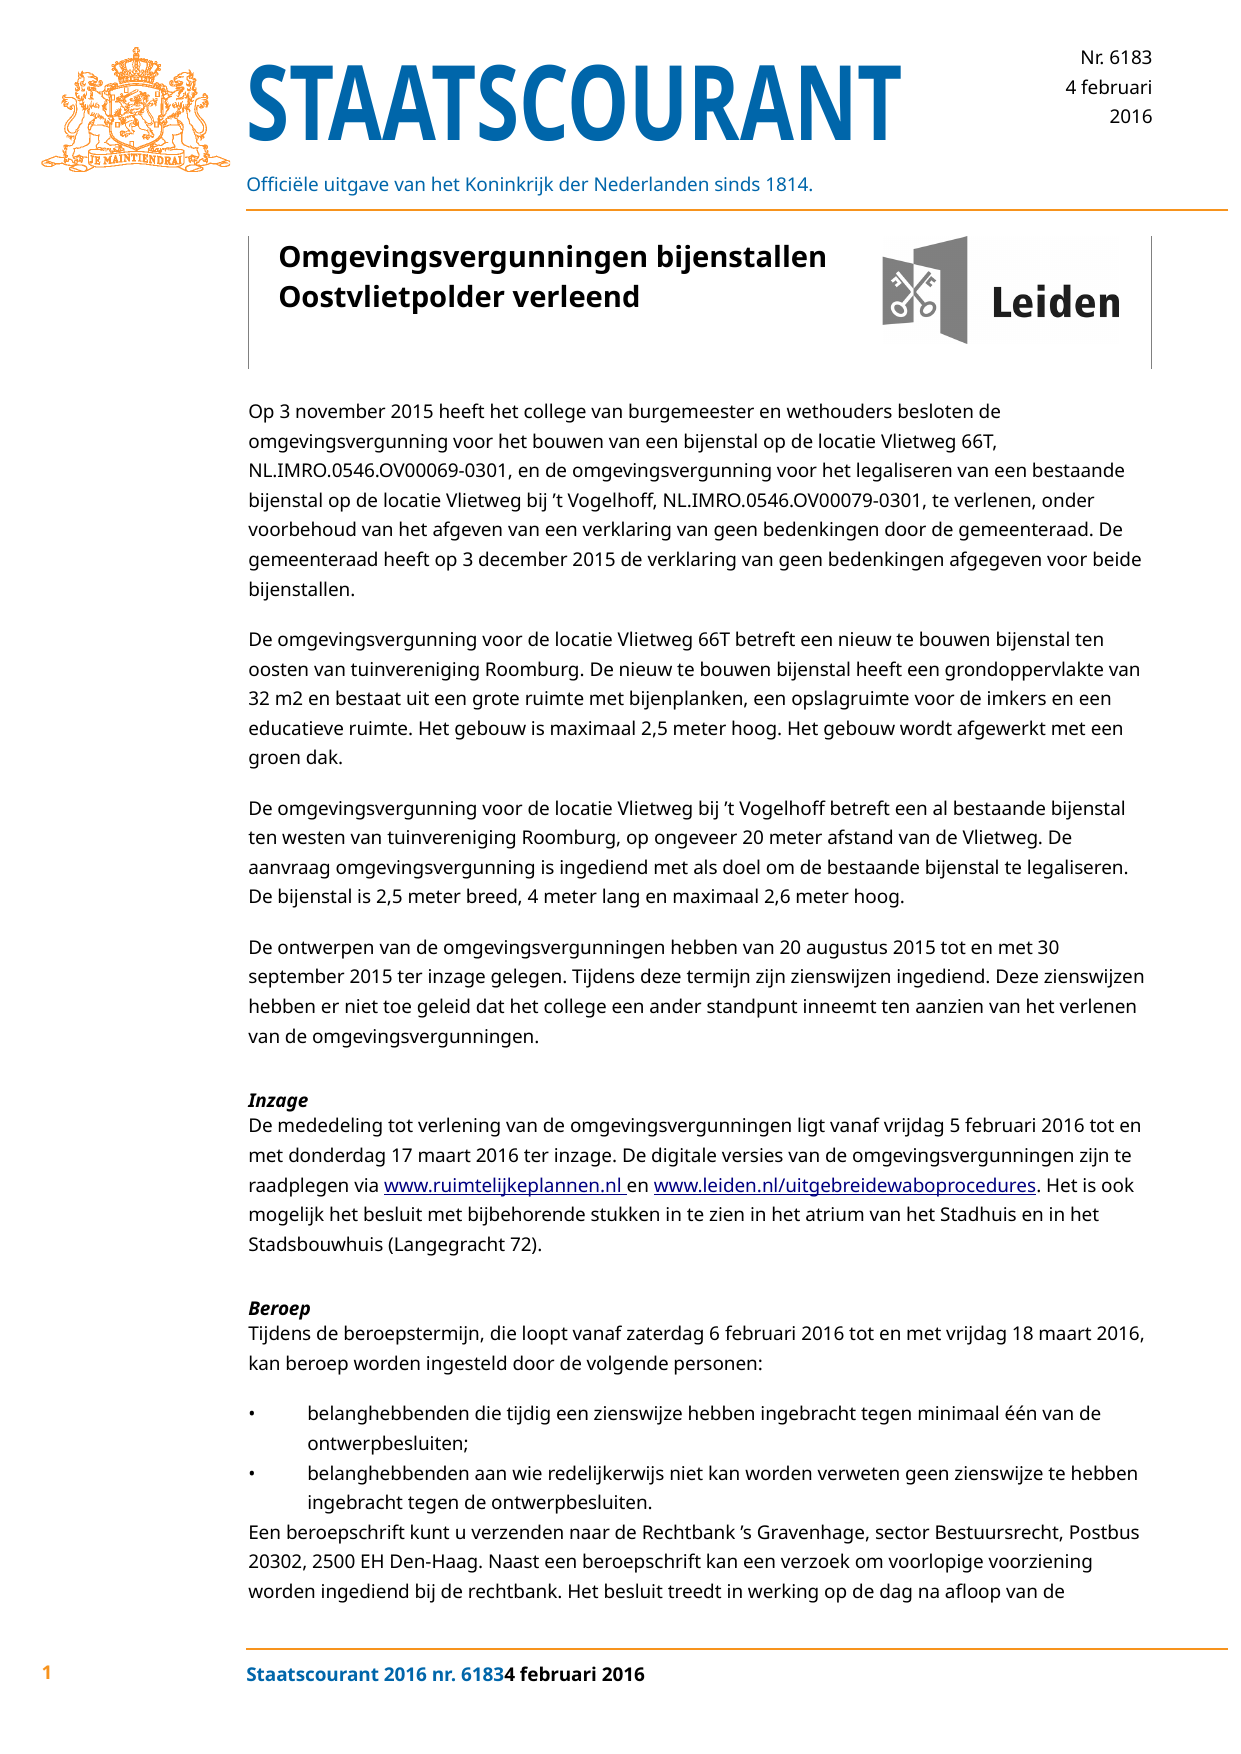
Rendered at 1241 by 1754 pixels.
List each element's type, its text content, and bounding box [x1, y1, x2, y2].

text Tijdens de beroepstermijn, die loopt vanaf zaterdag 6 februari 2016 tot en met vrijdag 18 maart 2016, kan beroep worden ingesteld door de volgende personen: [248, 1321, 1152, 1376]
text Beroep [248, 1295, 1152, 1321]
list belanghebbenden die tijdig een zienswijze hebben ingebracht tegen minimaal één van de ontwerpbesluiten; [248, 1401, 1152, 1456]
text De mededeling tot verlening van de omgevingsvergunningen ligt vanaf vrijdag 5 februari 2016 tot en met donderdag 17 maart 2016 ter inzage. De digitale versies van de omgevingsvergunningen zijn te raadplegen via www.ruimtelijkeplannen.nl en www.leiden.nl/uitgebreidewaboprocedures. Het is ook mogelijk het besluit met bijbehorende stukken in te zien in het atrium van het Stadhuis en in het Stadsbouwhuis (Langegracht 72). [248, 1113, 1152, 1257]
text De omgevingsvergunning voor de locatie Vlietweg 66T betreft een nieuw te bouwen bijenstal ten oosten van tuinvereniging Roomburg. De nieuw te bouwen bijenstal heeft een grondoppervlakte van 32 m2 en bestaat uit een grote ruimte met bijenplanken, een opslagruimte voor de imkers en een educatieve ruimte. Het gebouw is maximaal 2,5 meter hoog. Het gebouw wordt afgewerkt met een groen dak. [248, 626, 1152, 770]
text Inzage [248, 1087, 1152, 1113]
table_header Omgevingsvergunningen bijenstallen Oostvlietpolder verleend [249, 236, 850, 369]
text De omgevingsvergunning voor de locatie Vlietweg bij ’t Vogelhoff betreft een al bestaande bijenstal ten westen van tuinvereniging Roomburg, op ongeveer 20 meter afstand van de Vlietweg. De aanvraag omgevingsvergunning is ingediend met als doel om de bestaande bijenstal te legaliseren. De bijenstal is 2,5 meter breed, 4 meter lang en maximaal 2,6 meter hoog. [248, 795, 1152, 909]
table_header [850, 236, 1151, 369]
text Een beroepschrift kunt u verzenden naar de Rechtbank ’s Gravenhage, sector Bestuursrecht, Postbus 20302, 2500 EH Den-Haag. Naast een beroepschrift kan een verzoek om voorlopige voorziening worden ingediend bij de rechtbank. Het besluit treedt in werking op de dag na afloop van de [248, 1519, 1152, 1604]
text De ontwerpen van de omgevingsvergunningen hebben van 20 augustus 2015 tot en met 30 september 2015 ter inzage gelegen. Tijdens deze termijn zijn zienswijzen ingediend. Deze zienswijzen hebben er niet toe geleid dat het college een ander standpunt inneemt ten aanzien van het verlenen van de omgevingsvergunningen. [248, 934, 1152, 1049]
picture [41, 47, 231, 172]
picture [882, 236, 1119, 344]
text Op 3 november 2015 heeft het college van burgemeester en wethouders besloten de omgevingsvergunning voor het bouwen van een bijenstal op de locatie Vlietweg 66T, NL.IMRO.0546.OV00069-0301, en de omgevingsvergunning voor het legaliseren van een bestaande bijenstal op de locatie Vlietweg bij ’t Vogelhoff, NL.IMRO.0546.OV00079-0301, te verlenen, onder voorbehoud van het afgeven van een verklaring van geen bedenkingen door de gemeenteraad. De gemeenteraad heeft op 3 december 2015 de verklaring van geen bedenkingen afgegeven voor beide bijenstallen. [248, 398, 1152, 602]
list belanghebbenden aan wie redelijkerwijs niet kan worden verweten geen zienswijze te hebben ingebracht tegen de ontwerpbesluiten. [248, 1460, 1152, 1515]
